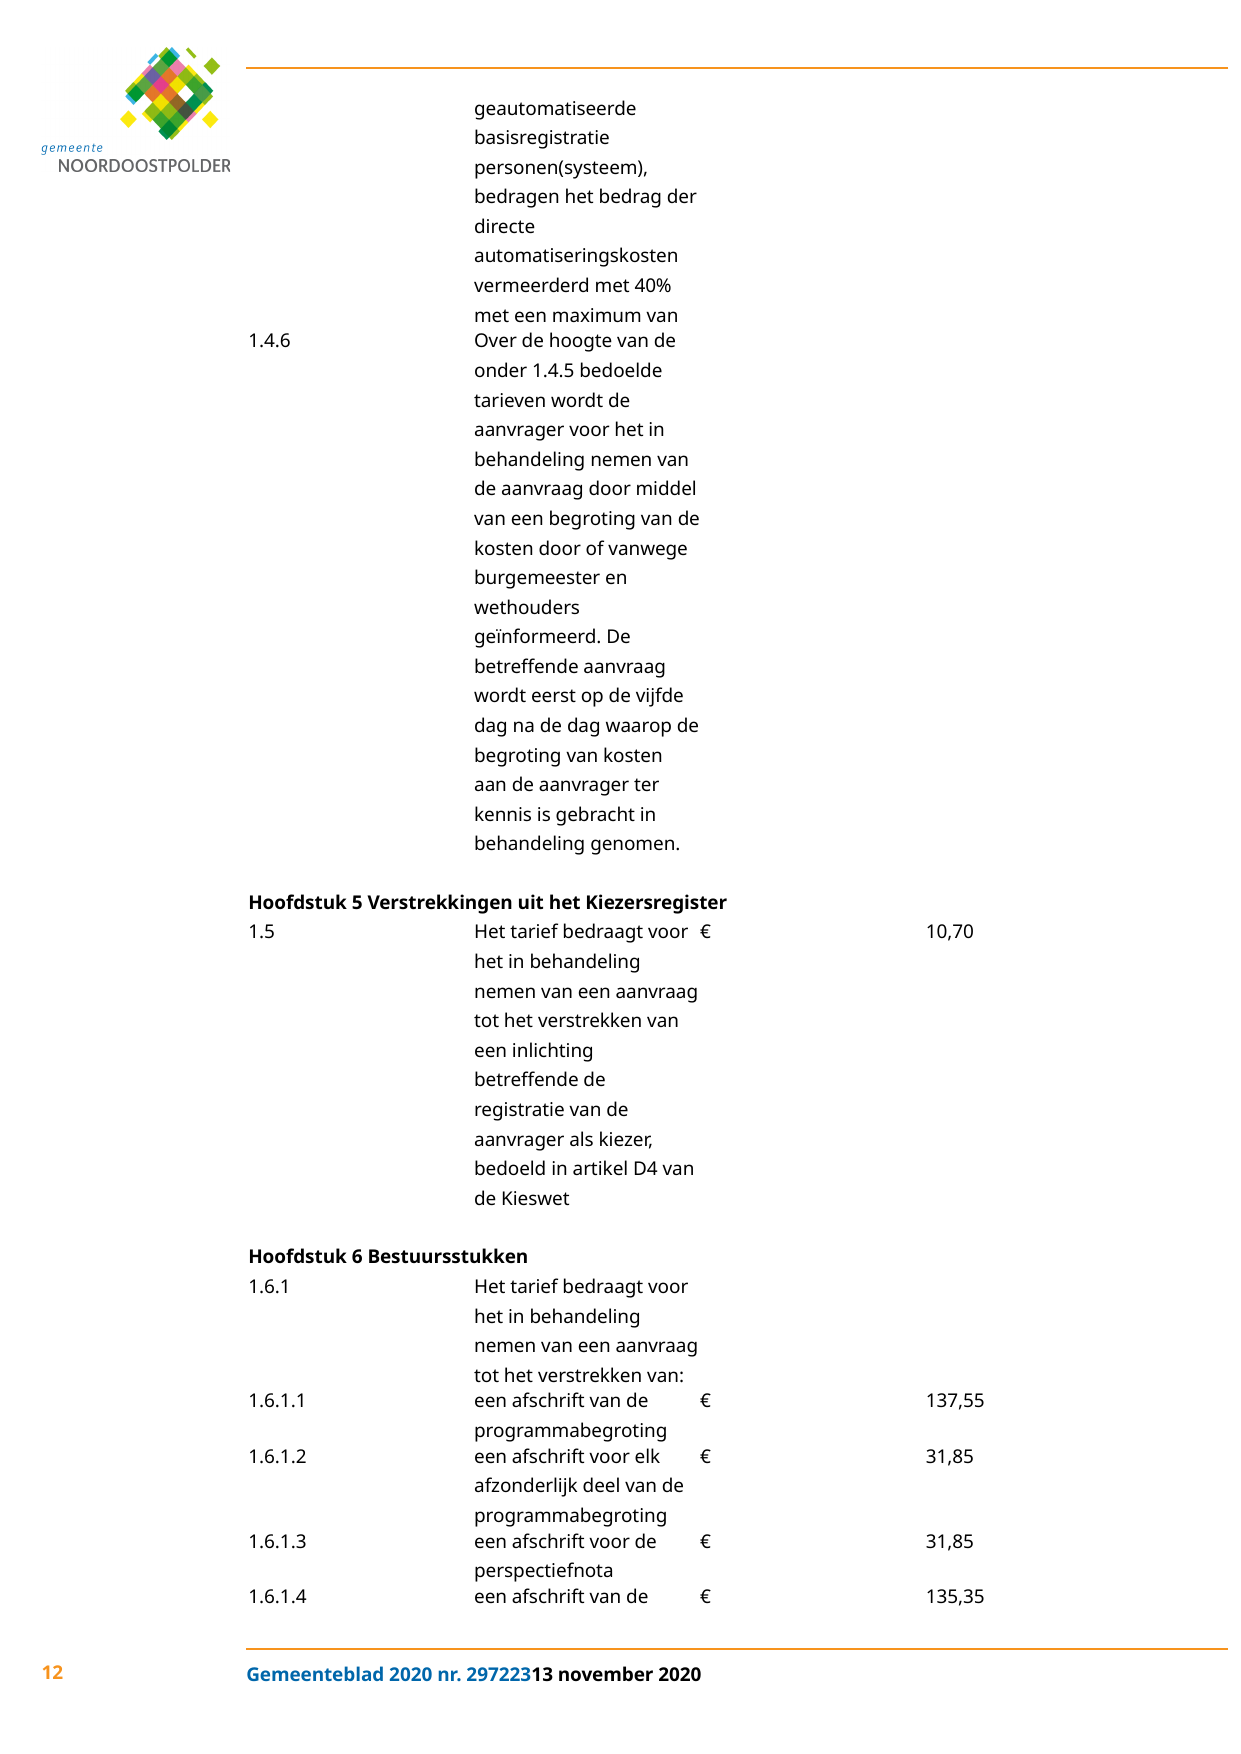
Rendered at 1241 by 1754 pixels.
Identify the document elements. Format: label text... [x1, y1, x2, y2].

table_cell € [700, 1443, 926, 1528]
table_cell 1.6.1.1 [248, 1388, 474, 1443]
text Hoofdstuk 6 Bestuursstukken [248, 1243, 1152, 1269]
table_header 10,70 [926, 919, 1152, 1211]
table_cell 31,85 [926, 1528, 1152, 1583]
table_cell 135,35 [926, 1583, 1152, 1609]
table_cell een afschrift voor de perspectiefnota [474, 1528, 700, 1583]
table_cell [700, 328, 926, 856]
table_cell geautomatiseerde basisregistratie personen(systeem), bedragen het bedrag der directe automatiseringskosten vermeerderd met 40% met een maximum van [474, 95, 700, 328]
table_cell 137,55 [926, 1388, 1152, 1443]
table_cell 31,85 [926, 1443, 1152, 1528]
table_header 1.6.1 [248, 1273, 474, 1388]
picture [41, 47, 231, 172]
text Hoofdstuk 5 Verstrekkingen uit het Kiezersregister [248, 889, 1152, 915]
table_cell € [700, 1388, 926, 1443]
table_cell € [700, 1583, 926, 1609]
table_cell een afschrift voor elk afzonderlijk deel van de programmabegroting [474, 1443, 700, 1528]
table_cell 1.6.1.2 [248, 1443, 474, 1528]
table_cell Over de hoogte van de onder 1.4.5 bedoelde tarieven wordt de aanvrager voor het in behandeling nemen van de aanvraag door middel van een begroting van de kosten door of vanwege burgemeester en wethouders geïnformeerd. De betreffende aanvraag wordt eerst op de vijfde dag na de dag waarop de begroting van kosten aan de aanvrager ter kennis is gebracht in behandeling genomen. [474, 328, 700, 856]
table_cell 1.4.6 [248, 328, 474, 856]
table_cell 1.6.1.3 [248, 1528, 474, 1583]
table_cell [700, 95, 926, 328]
table_header € [700, 919, 926, 1211]
table_header [926, 1273, 1152, 1388]
table_cell € [700, 1528, 926, 1583]
table_cell een afschrift van de programmabegroting [474, 1388, 700, 1443]
table_header Het tarief bedraagt voor het in behandeling nemen van een aanvraag tot het verstrekken van een inlichting betreffende de registratie van de aanvrager als kiezer, bedoeld in artikel D4 van de Kieswet [474, 919, 700, 1211]
table_cell 1.6.1.4 [248, 1583, 474, 1609]
table_cell [248, 95, 474, 328]
table_cell [926, 328, 1152, 856]
table_header [700, 1273, 926, 1388]
table_header Het tarief bedraagt voor het in behandeling nemen van een aanvraag tot het verstrekken van: [474, 1273, 700, 1388]
table_cell een afschrift van de [474, 1583, 700, 1609]
table_header 1.5 [248, 919, 474, 1211]
table_cell [926, 95, 1152, 328]
